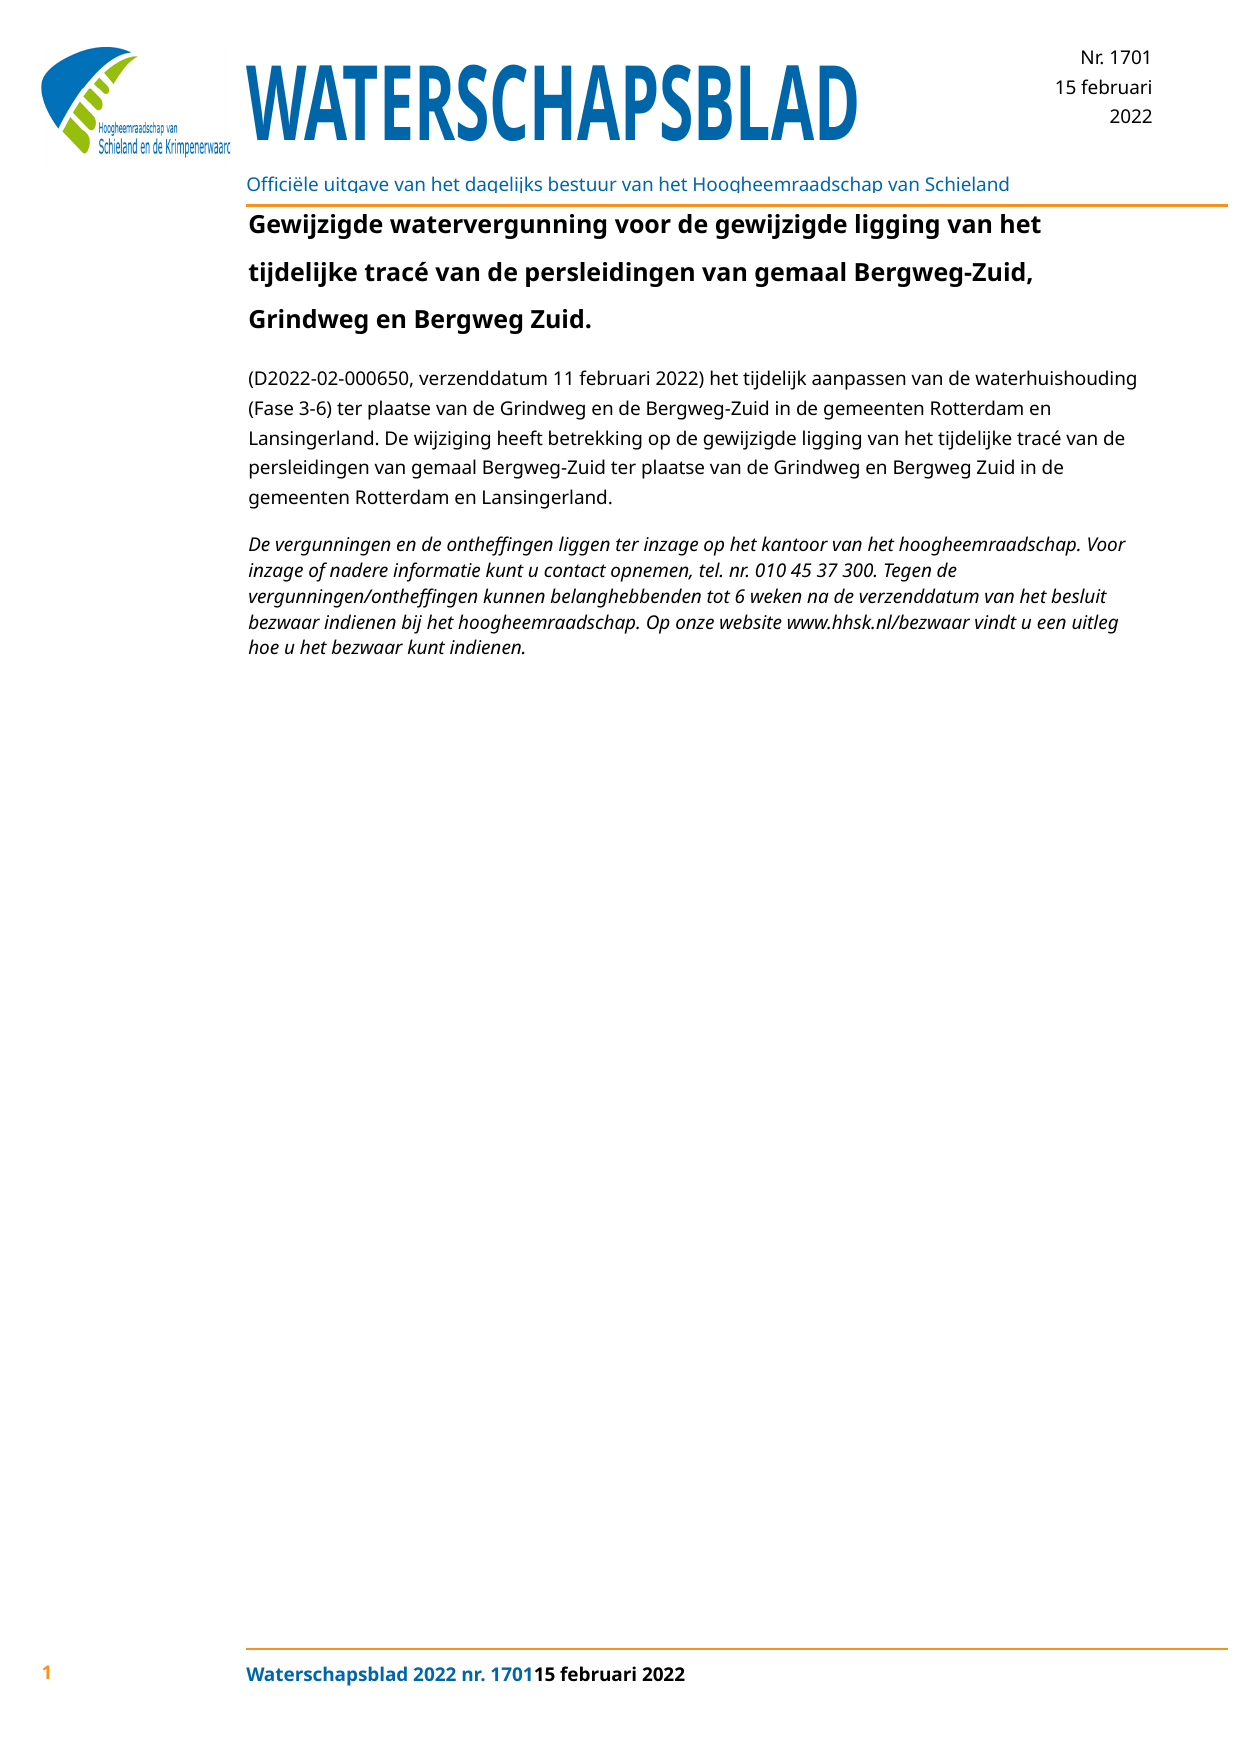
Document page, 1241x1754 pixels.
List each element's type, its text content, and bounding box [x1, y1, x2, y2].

text De vergunningen en de ontheffingen liggen ter inzage op het kantoor van het hoogheemraadschap. Voor inzage of nadere informatie kunt u contact opnemen, tel. nr. 010 45 37 300. Tegen de vergunningen/ontheffingen kunnen belanghebbenden tot 6 weken na de verzenddatum van het besluit bezwaar indienen bij het hoogheemraadschap. Op onze website www.hhsk.nl/bezwaar vindt u een uitleg hoe u het bezwaar kunt indienen. [248, 532, 1152, 660]
text (D2022-02-000650, verzenddatum 11 februari 2022) het tijdelijk aanpassen van de waterhuishouding (Fase 3-6) ter plaatse van de Grindweg en de Bergweg-Zuid in de gemeenten Rotterdam en Lansingerland. De wijziging heeft betrekking op de gewijzigde ligging van het tijdelijke tracé van de persleidingen van gemaal Bergweg-Zuid ter plaatse van de Grindweg en Bergweg Zuid in de gemeenten Rotterdam en Lansingerland. [248, 366, 1152, 509]
text Gewijzigde watervergunning voor de gewijzigde ligging van het tijdelijke tracé van de persleidingen van gemaal Bergweg-Zuid, Grindweg en Bergweg Zuid. [248, 207, 1152, 336]
picture [41, 47, 231, 172]
